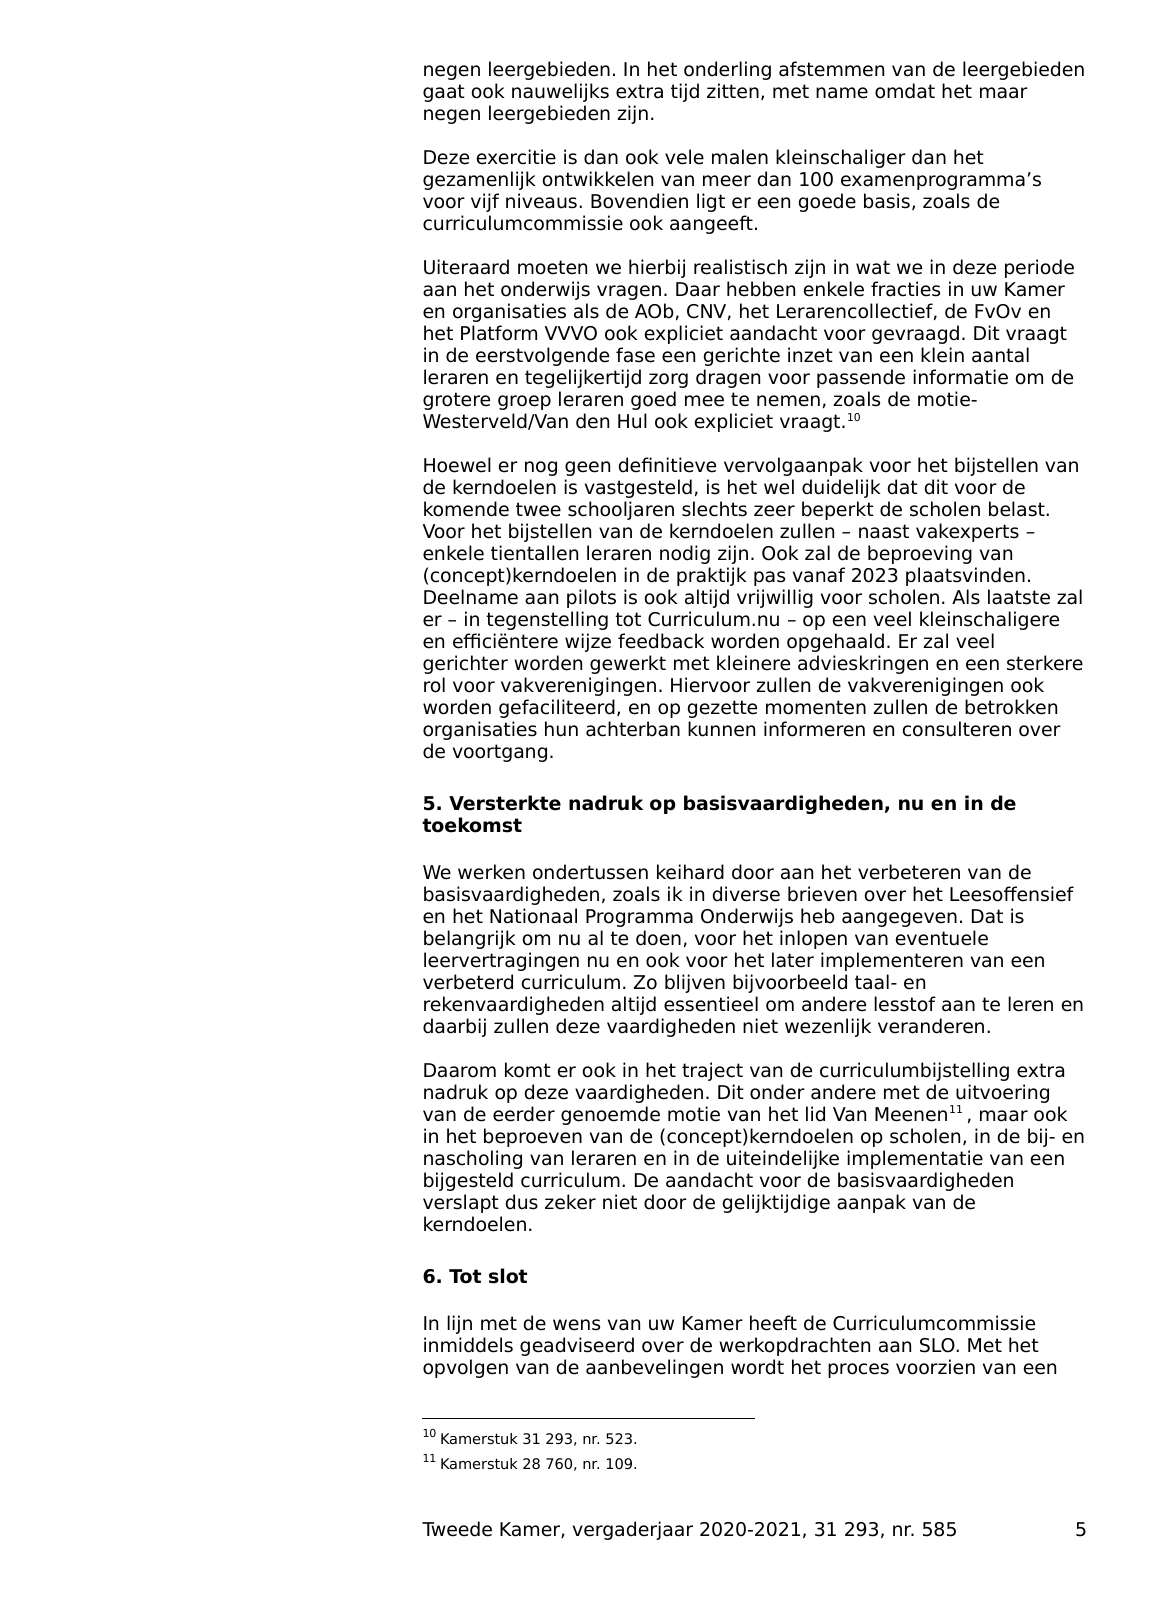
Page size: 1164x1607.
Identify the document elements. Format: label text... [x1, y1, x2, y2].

text negen leergebieden. In het onderling afstemmen van de leergebieden gaat ook nauwelijks extra tijd zitten, met name omdat het maar negen leergebieden zijn. [422, 59, 1087, 125]
subtitle 5. Versterkte nadruk op basisvaardigheden, nu en in de toekomst [422, 793, 1087, 837]
text We werken ondertussen keihard door aan het verbeteren van de basisvaardigheden, zoals ik in diverse brieven over het Leesoffensief en het Nationaal Programma Onderwijs heb aangegeven. Dat is belangrijk om nu al te doen, voor het inlopen van eventuele leervertragingen nu en ook voor het later implementeren van een verbeterd curriculum. Zo blijven bijvoorbeeld taal- en rekenvaardigheden altijd essentieel om andere lesstof aan te leren en daarbij zullen deze vaardigheden niet wezenlijk veranderen. [422, 862, 1087, 1038]
text Kamerstuk 28 760, nr. 109. [422, 1452, 1087, 1474]
text Kamerstuk 31 293, nr. 523. [422, 1427, 1087, 1449]
text Deze exercitie is dan ook vele malen kleinschaliger dan het gezamenlijk ontwikkelen van meer dan 100 examenprogramma’s voor vijf niveaus. Bovendien ligt er een goede basis, zoals de curriculumcommissie ook aangeeft. [422, 147, 1087, 235]
text In lijn met de wens van uw Kamer heeft de Curriculumcommissie inmiddels geadviseerd over de werkopdrachten aan SLO. Met het opvolgen van de aanbevelingen wordt het proces voorzien van een [422, 1313, 1087, 1379]
text Uiteraard moeten we hierbij realistisch zijn in wat we in deze periode aan het onderwijs vragen. Daar hebben enkele fracties in uw Kamer en organisaties als de AOb, CNV, het Lerarencollectief, de FvOv en het Platform VVVO ook expliciet aandacht voor gevraagd. Dit vraagt in de eerstvolgende fase een gerichte inzet van een klein aantal leraren en tegelijkertijd zorg dragen voor passende informatie om de grotere groep leraren goed mee te nemen, zoals de motie-Westerveld/Van den Hul ook expliciet vraagt. [422, 257, 1087, 433]
text Daarom komt er ook in het traject van de curriculumbijstelling extra nadruk op deze vaardigheden. Dit onder andere met de uitvoering van de eerder genoemde motie van het lid Van Meenen, maar ook in het beproeven van de (concept)kerndoelen op scholen, in de bij- en nascholing van leraren en in de uiteindelijke implementatie van een bijgesteld curriculum. De aandacht voor de basisvaardigheden verslapt dus zeker niet door de gelijktijdige aanpak van de kerndoelen. [422, 1060, 1087, 1236]
subtitle 6. Tot slot [422, 1266, 1087, 1288]
text Hoewel er nog geen definitieve vervolgaanpak voor het bijstellen van de kerndoelen is vastgesteld, is het wel duidelijk dat dit voor de komende twee schooljaren slechts zeer beperkt de scholen belast. Voor het bijstellen van de kerndoelen zullen – naast vakexperts – enkele tientallen leraren nodig zijn. Ook zal de beproeving van (concept)kerndoelen in de praktijk pas vanaf 2023 plaatsvinden. Deelname aan pilots is ook altijd vrijwillig voor scholen. Als laatste zal er – in tegenstelling tot Curriculum.nu – op een veel kleinschaligere en efficiëntere wijze feedback worden opgehaald. Er zal veel gerichter worden gewerkt met kleinere advieskringen en een sterkere rol voor vakverenigingen. Hiervoor zullen de vakverenigingen ook worden gefaciliteerd, en op gezette momenten zullen de betrokken organisaties hun achterban kunnen informeren en consulteren over de voortgang. [422, 455, 1087, 763]
